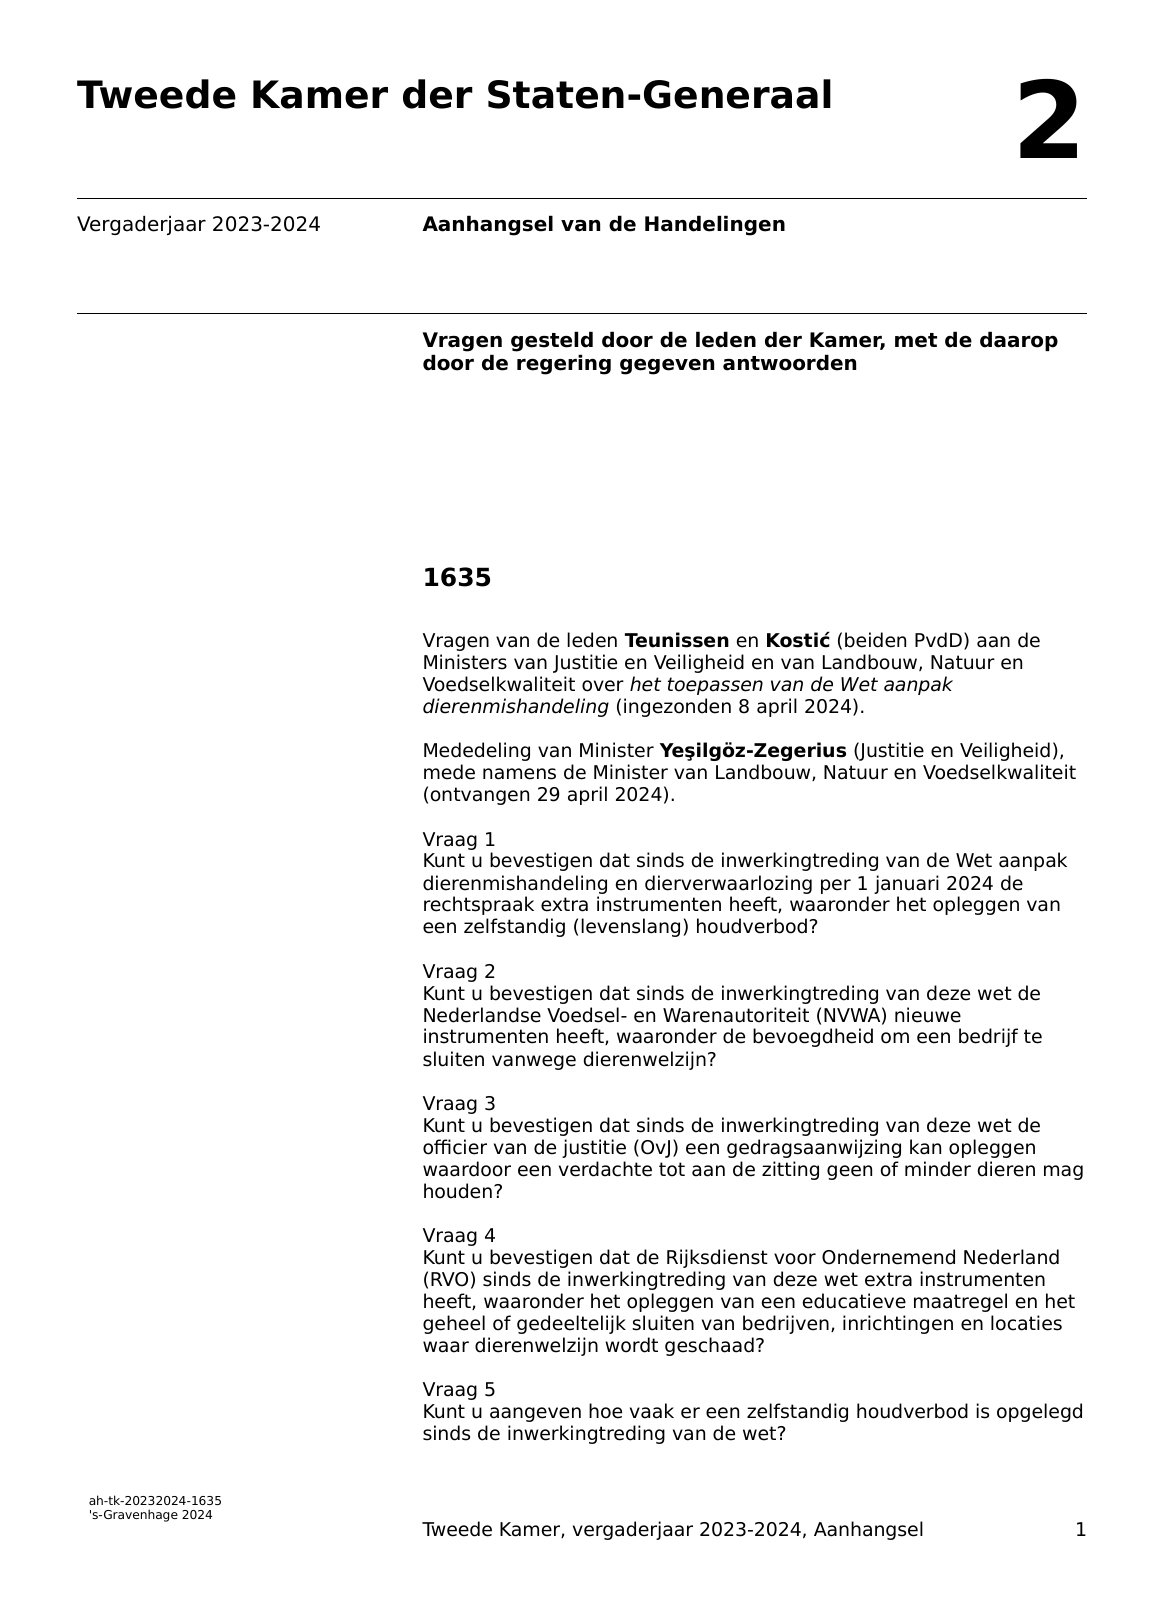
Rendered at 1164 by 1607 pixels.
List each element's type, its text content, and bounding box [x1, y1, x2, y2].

text Kunt u aangeven hoe vaak er een zelfstandig houdverbod is opgelegd sinds de inwerkingtreding van de wet? [422, 1401, 1087, 1445]
text Vraag 3 [422, 1093, 1087, 1114]
table_cell Aanhangsel van de Handelingen [422, 199, 1087, 313]
table_cell Vragen gesteld door de leden der Kamer, met de daarop door de regering gegeven antwoorden [422, 314, 1087, 375]
text 's-Gravenhage 2024 [88, 1508, 323, 1522]
table_cell Vergaderjaar 2023-2024 [77, 199, 422, 313]
text Vraag 4 [422, 1225, 1087, 1247]
text Kunt u bevestigen dat de Rijksdienst voor Ondernemend Nederland (RVO) sinds de inwerkingtreding van deze wet extra instrumenten heeft, waaronder het opleggen van een educatieve maatregel en het geheel of gedeeltelijk sluiten van bedrijven, inrichtingen en locaties waar dierenwelzijn wordt geschaad? [422, 1247, 1087, 1357]
text Vraag 1 [422, 828, 1087, 850]
text Vragen van de leden Teunissen en Kostić (beiden PvdD) aan de Ministers van Justitie en Veiligheid en van Landbouw, Natuur en Voedselkwaliteit over het toepassen van de Wet aanpak dierenmishandeling (ingezonden 8 april 2024). [422, 630, 1087, 718]
text Vraag 2 [422, 961, 1087, 982]
table_cell [77, 314, 422, 375]
text 1635 [422, 563, 1087, 592]
table_header 2 [886, 59, 1087, 198]
text Kunt u bevestigen dat sinds de inwerkingtreding van deze wet de Nederlandse Voedsel- en Warenautoriteit (NVWA) nieuwe instrumenten heeft, waaronder de bevoegdheid om een bedrijf te sluiten vanwege dierenwelzijn? [422, 982, 1087, 1070]
text Mededeling van Minister Yeşilgöz-Zegerius (Justitie en Veiligheid), mede namens de Minister van Landbouw, Natuur en Voedselkwaliteit (ontvangen 29 april 2024). [422, 740, 1087, 806]
text Kunt u bevestigen dat sinds de inwerkingtreding van deze wet de officier van de justitie (OvJ) een gedragsaanwijzing kan opleggen waardoor een verdachte tot aan de zitting geen of minder dieren mag houden? [422, 1114, 1087, 1202]
table_header Tweede Kamer der Staten-Generaal [77, 59, 886, 198]
text Vraag 5 [422, 1379, 1087, 1401]
text Kunt u bevestigen dat sinds de inwerkingtreding van de Wet aanpak dierenmishandeling en dierverwaarlozing per 1 januari 2024 de rechtspraak extra instrumenten heeft, waaronder het opleggen van een zelfstandig (levenslang) houdverbod? [422, 850, 1087, 938]
text ah-tk-20232024-1635 [88, 1494, 323, 1508]
